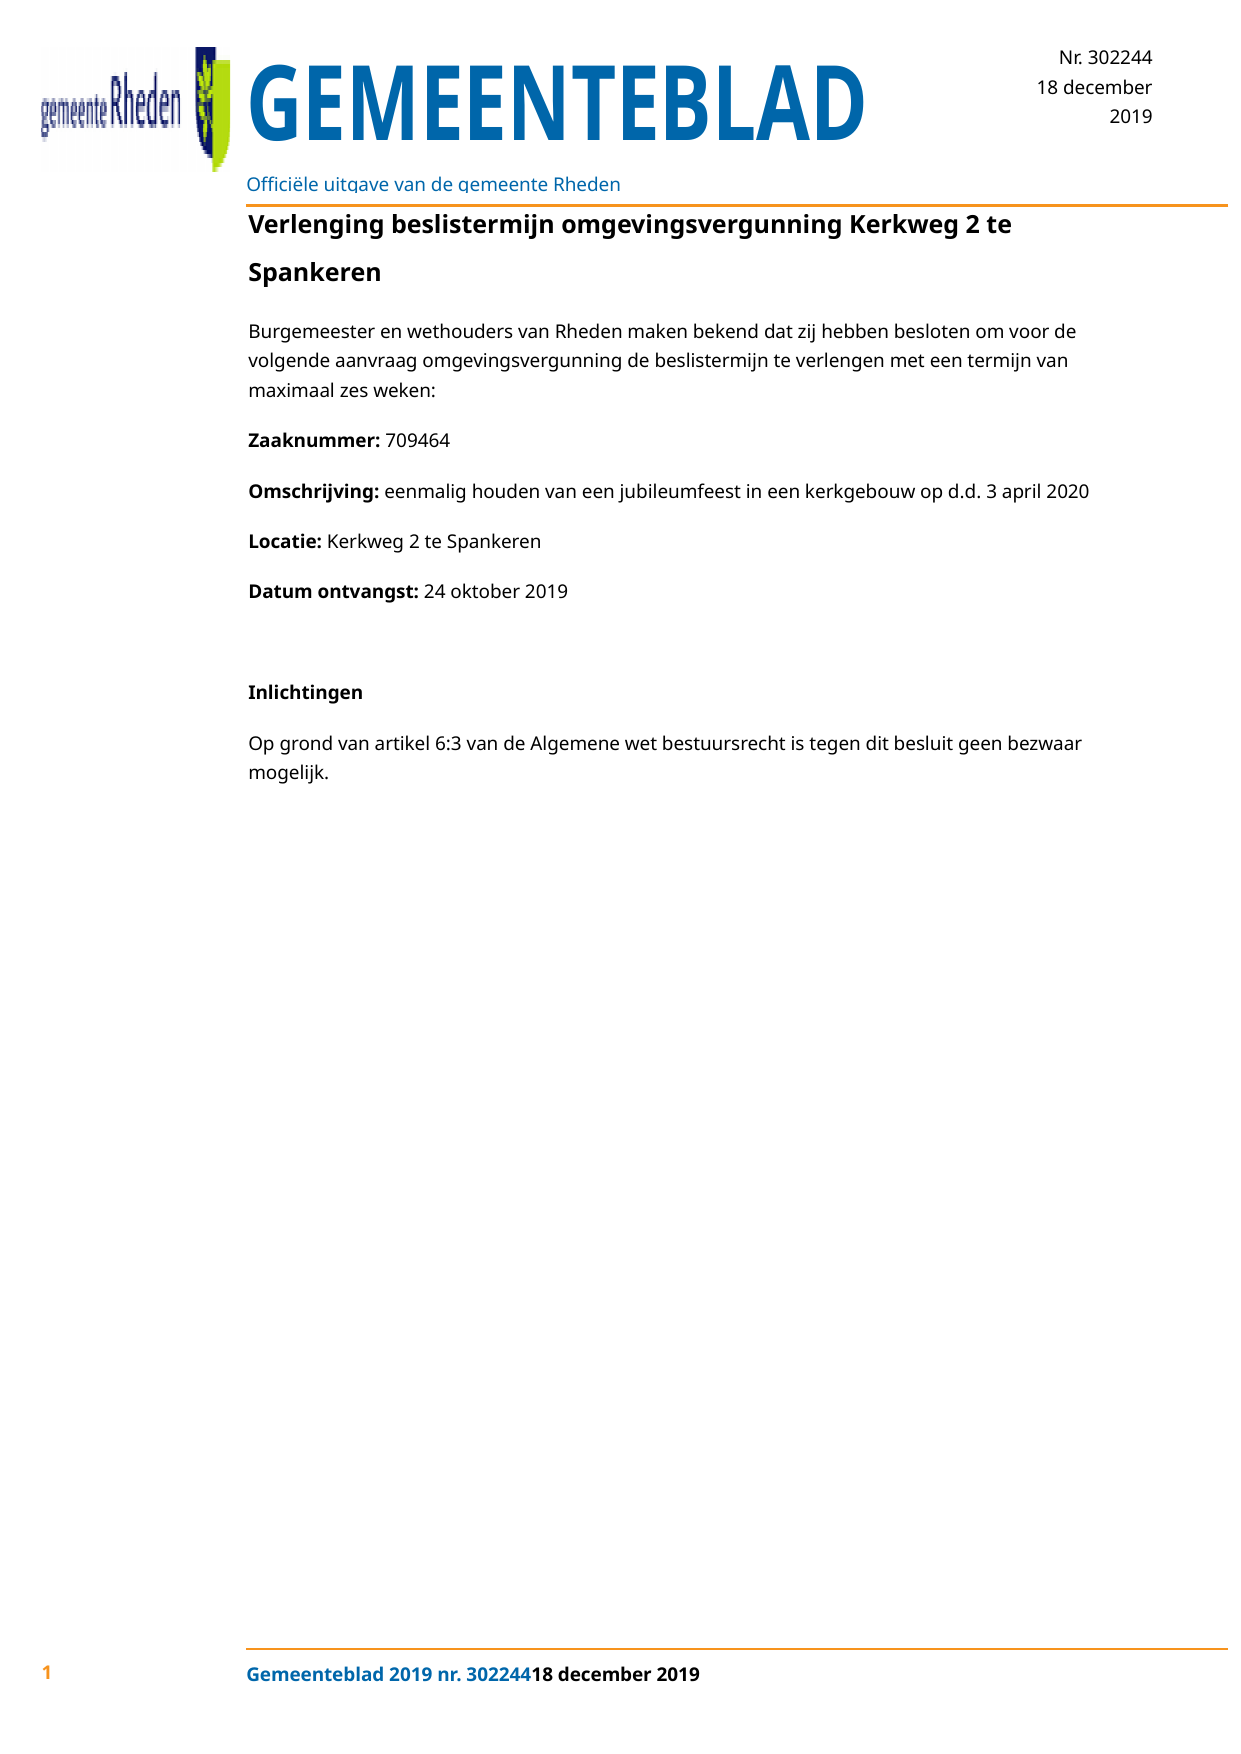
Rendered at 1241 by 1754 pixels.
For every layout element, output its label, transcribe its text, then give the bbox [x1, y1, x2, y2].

text Burgemeester en wethouders van Rheden maken bekend dat zij hebben besloten om voor de volgende aanvraag omgevingsvergunning de beslistermijn te verlengen met een termijn van maximaal zes weken: [248, 318, 1152, 403]
text Locatie: Kerkweg 2 te Spankeren [248, 528, 1152, 554]
text Datum ontvangst: 24 oktober 2019 [248, 579, 1152, 604]
picture [41, 47, 231, 172]
text Op grond van artikel 6:3 van de Algemene wet bestuursrecht is tegen dit besluit geen bezwaar mogelijk. [248, 730, 1152, 785]
text Omschrijving: eenmalig houden van een jubileumfeest in een kerkgebouw op d.d. 3 april 2020 [248, 478, 1152, 504]
text Zaaknummer: 709464 [248, 427, 1152, 453]
text Inlichtingen [248, 679, 1152, 705]
text Verlenging beslistermijn omgevingsvergunning Kerkweg 2 te Spankeren [248, 207, 1152, 288]
